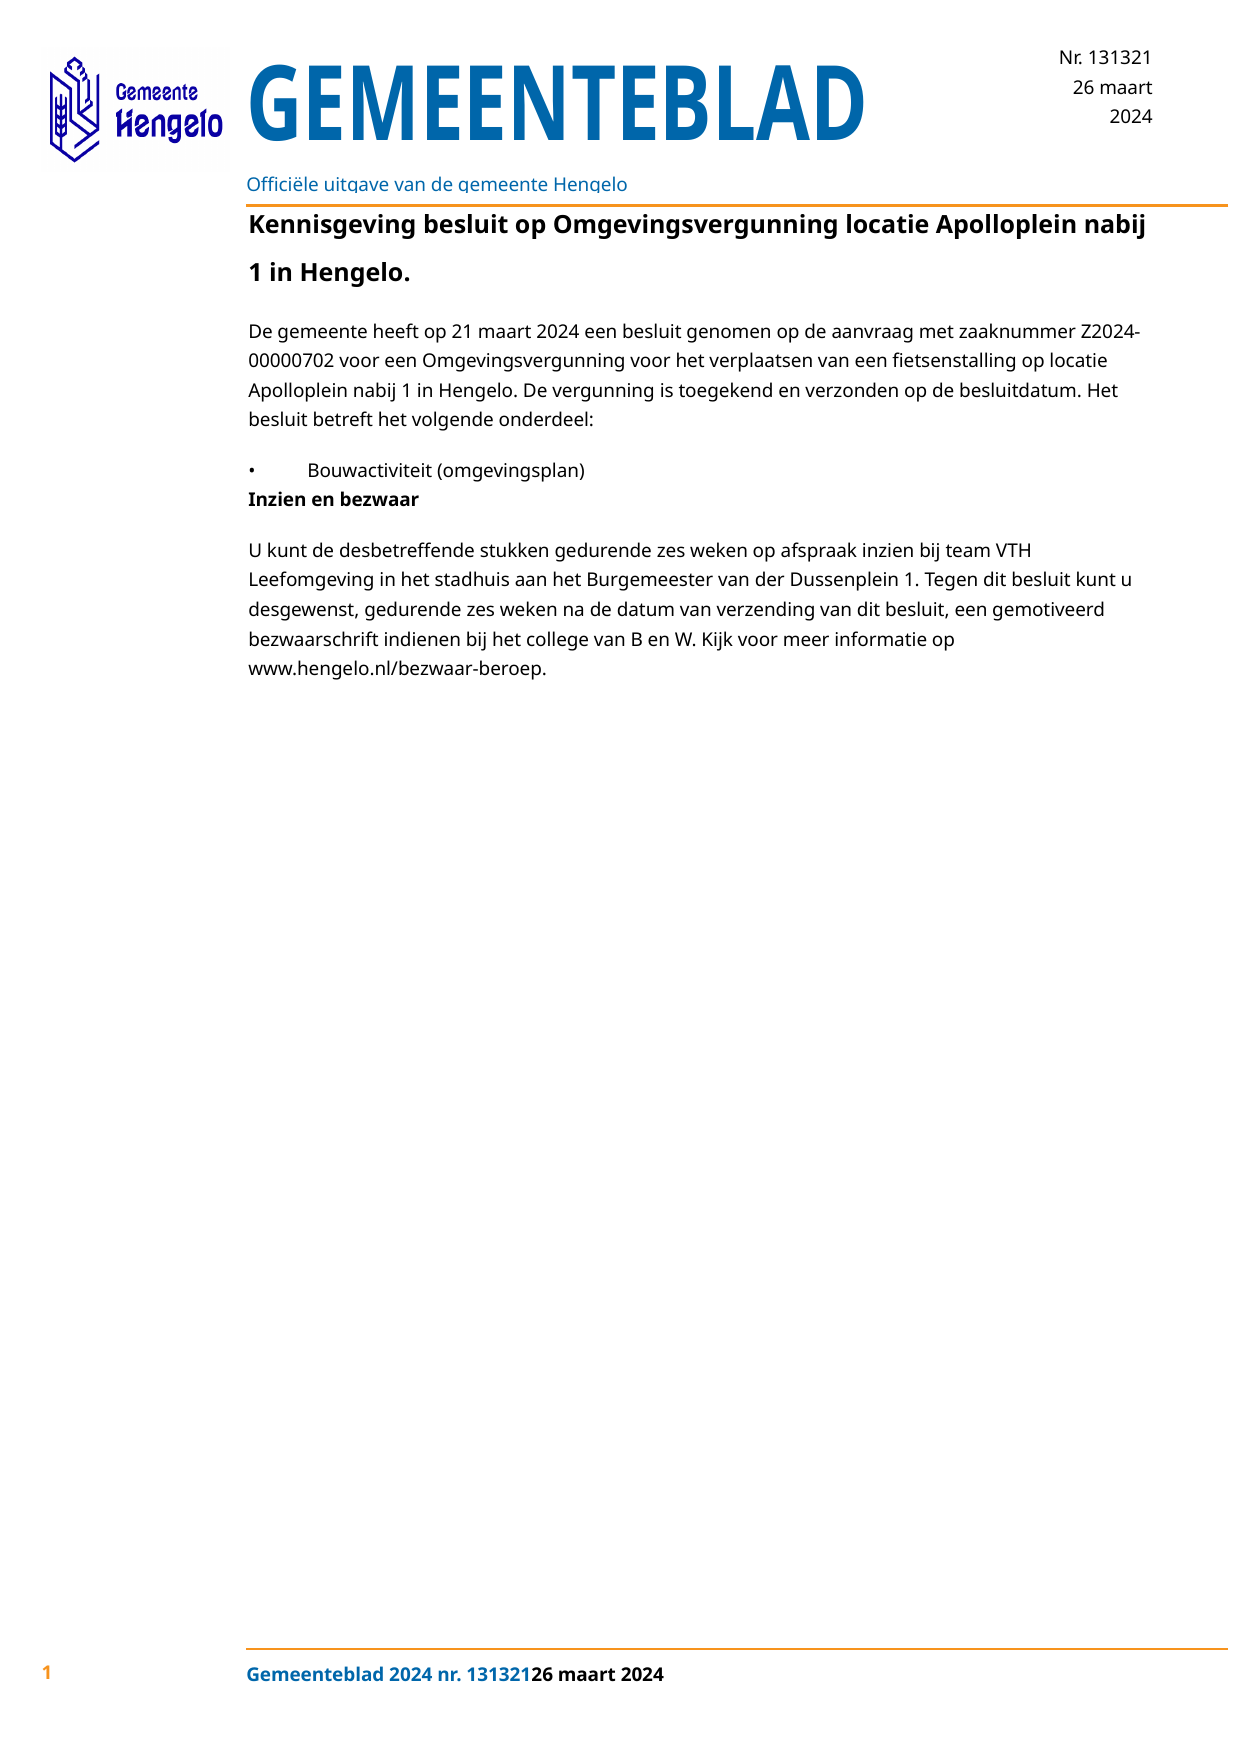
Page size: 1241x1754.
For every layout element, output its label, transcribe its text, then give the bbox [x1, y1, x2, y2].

list Bouwactiviteit (omgevingsplan) [248, 457, 1152, 483]
text Kennisgeving besluit op Omgevingsvergunning locatie Apolloplein nabij 1 in Hengelo. [248, 207, 1152, 288]
text De gemeente heeft op 21 maart 2024 een besluit genomen op de aanvraag met zaaknummer Z2024-00000702 voor een Omgevingsvergunning voor het verplaatsen van een fietsenstalling op locatie Apolloplein nabij 1 in Hengelo. De vergunning is toegekend en verzonden op de besluitdatum. Het besluit betreft het volgende onderdeel: [248, 318, 1152, 432]
picture [41, 47, 231, 172]
text U kunt de desbetreffende stukken gedurende zes weken op afspraak inzien bij team VTH Leefomgeving in het stadhuis aan het Burgemeester van der Dussenplein 1. Tegen dit besluit kunt u desgewenst, gedurende zes weken na de datum van verzending van dit besluit, een gemotiveerd bezwaarschrift indienen bij het college van B en W. Kijk voor meer informatie op www.hengelo.nl/bezwaar-beroep. [248, 537, 1152, 681]
text Inzien en bezwaar [248, 487, 1152, 512]
